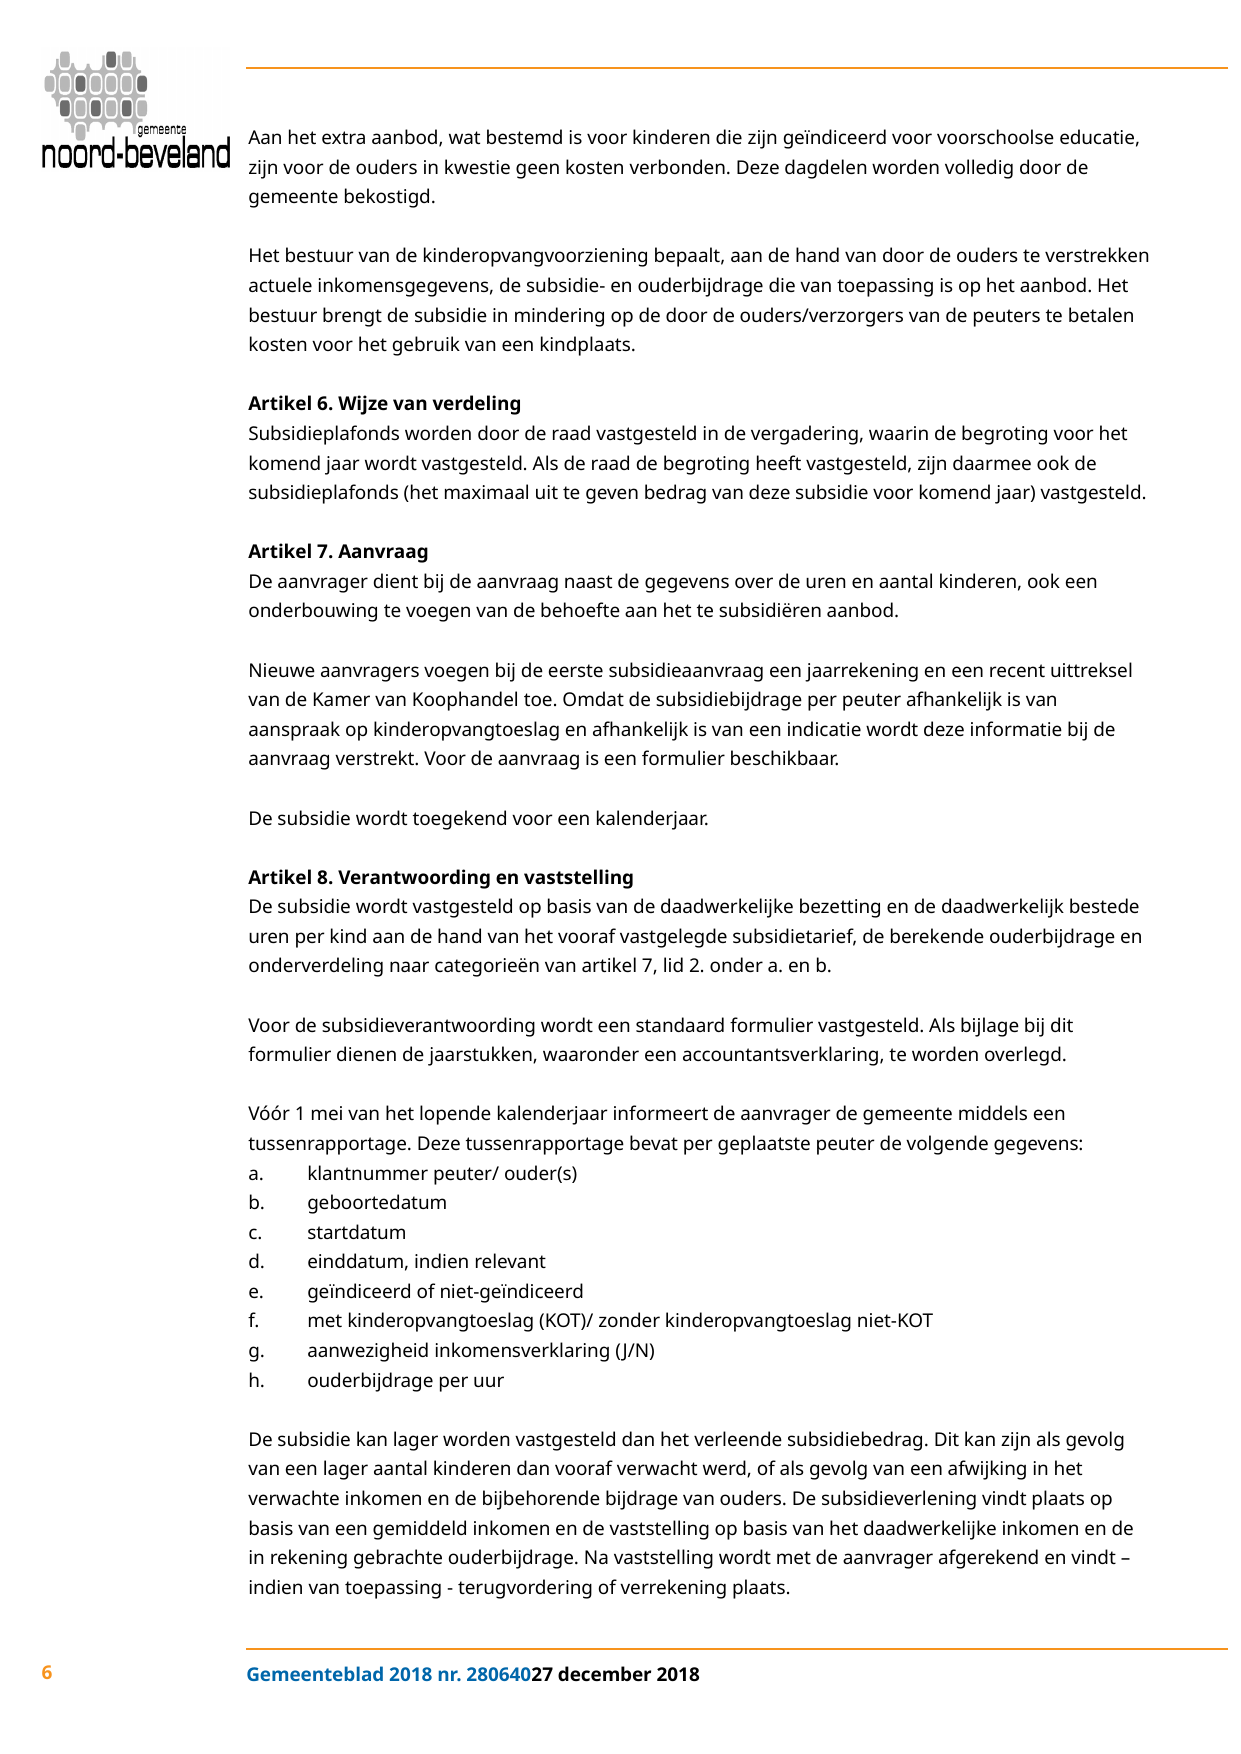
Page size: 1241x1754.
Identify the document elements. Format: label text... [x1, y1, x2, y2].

list einddatum, indien relevant [248, 1248, 1152, 1274]
text Artikel 7. Aanvraag [248, 538, 1152, 564]
text Artikel 6. Wijze van verdeling [248, 391, 1152, 416]
list ouderbijdrage per uur [248, 1367, 1152, 1393]
text Subsidieplafonds worden door de raad vastgesteld in de vergadering, waarin de begroting voor het komend jaar wordt vastgesteld. Als de raad de begroting heeft vastgesteld, zijn daarmee ook de subsidieplafonds (het maximaal uit te geven bedrag van deze subsidie voor komend jaar) vastgesteld. [248, 420, 1152, 505]
list geboortedatum [248, 1189, 1152, 1215]
text Voor de subsidieverantwoording wordt een standaard formulier vastgesteld. Als bijlage bij dit formulier dienen de jaarstukken, waaronder een accountantsverklaring, te worden overlegd. [248, 1012, 1152, 1067]
list klantnummer peuter/ ouder(s) [248, 1160, 1152, 1186]
text Vóór 1 mei van het lopende kalenderjaar informeert de aanvrager de gemeente middels een tussenrapportage. Deze tussenrapportage bevat per geplaatste peuter de volgende gegevens: [248, 1101, 1152, 1156]
text Artikel 8. Verantwoording en vaststelling [248, 864, 1152, 890]
text Nieuwe aanvragers voegen bij de eerste subsidieaanvraag een jaarrekening en een recent uittreksel van de Kamer van Koophandel toe. Omdat de subsidiebijdrage per peuter afhankelijk is van aanspraak op kinderopvangtoeslag en afhankelijk is van een indicatie wordt deze informatie bij de aanvraag verstrekt. Voor de aanvraag is een formulier beschikbaar. [248, 657, 1152, 771]
text De subsidie wordt vastgesteld op basis van de daadwerkelijke bezetting en de daadwerkelijk bestede uren per kind aan de hand van het vooraf vastgelegde subsidietarief, de berekende ouderbijdrage en onderverdeling naar categorieën van artikel 7, lid 2. onder a. en b. [248, 893, 1152, 978]
text Het bestuur van de kinderopvangvoorziening bepaalt, aan de hand van door de ouders te verstrekken actuele inkomensgegevens, de subsidie- en ouderbijdrage die van toepassing is op het aanbod. Het bestuur brengt de subsidie in mindering op de door de ouders/verzorgers van de peuters te betalen kosten voor het gebruik van een kindplaats. [248, 243, 1152, 357]
list met kinderopvangtoeslag (KOT)/ zonder kinderopvangtoeslag niet-KOT [248, 1308, 1152, 1333]
list aanwezigheid inkomensverklaring (J/N) [248, 1337, 1152, 1363]
text De subsidie wordt toegekend voor een kalenderjaar. [248, 805, 1152, 831]
text Aan het extra aanbod, wat bestemd is voor kinderen die zijn geïndiceerd voor voorschoolse educatie, zijn voor de ouders in kwestie geen kosten verbonden. Deze dagdelen worden volledig door de gemeente bekostigd. [248, 124, 1152, 209]
list geïndiceerd of niet-geïndiceerd [248, 1278, 1152, 1304]
list startdatum [248, 1219, 1152, 1245]
picture [41, 47, 231, 172]
text De subsidie kan lager worden vastgesteld dan het verleende subsidiebedrag. Dit kan zijn als gevolg van een lager aantal kinderen dan vooraf verwacht werd, of als gevolg van een afwijking in het verwachte inkomen en de bijbehorende bijdrage van ouders. De subsidieverlening vindt plaats op basis van een gemiddeld inkomen en de vaststelling op basis van het daadwerkelijke inkomen en de in rekening gebrachte ouderbijdrage. Na vaststelling wordt met de aanvrager afgerekend en vindt –indien van toepassing - terugvordering of verrekening plaats. [248, 1426, 1152, 1600]
text De aanvrager dient bij de aanvraag naast de gegevens over de uren en aantal kinderen, ook een onderbouwing te voegen van de behoefte aan het te subsidiëren aanbod. [248, 568, 1152, 623]
